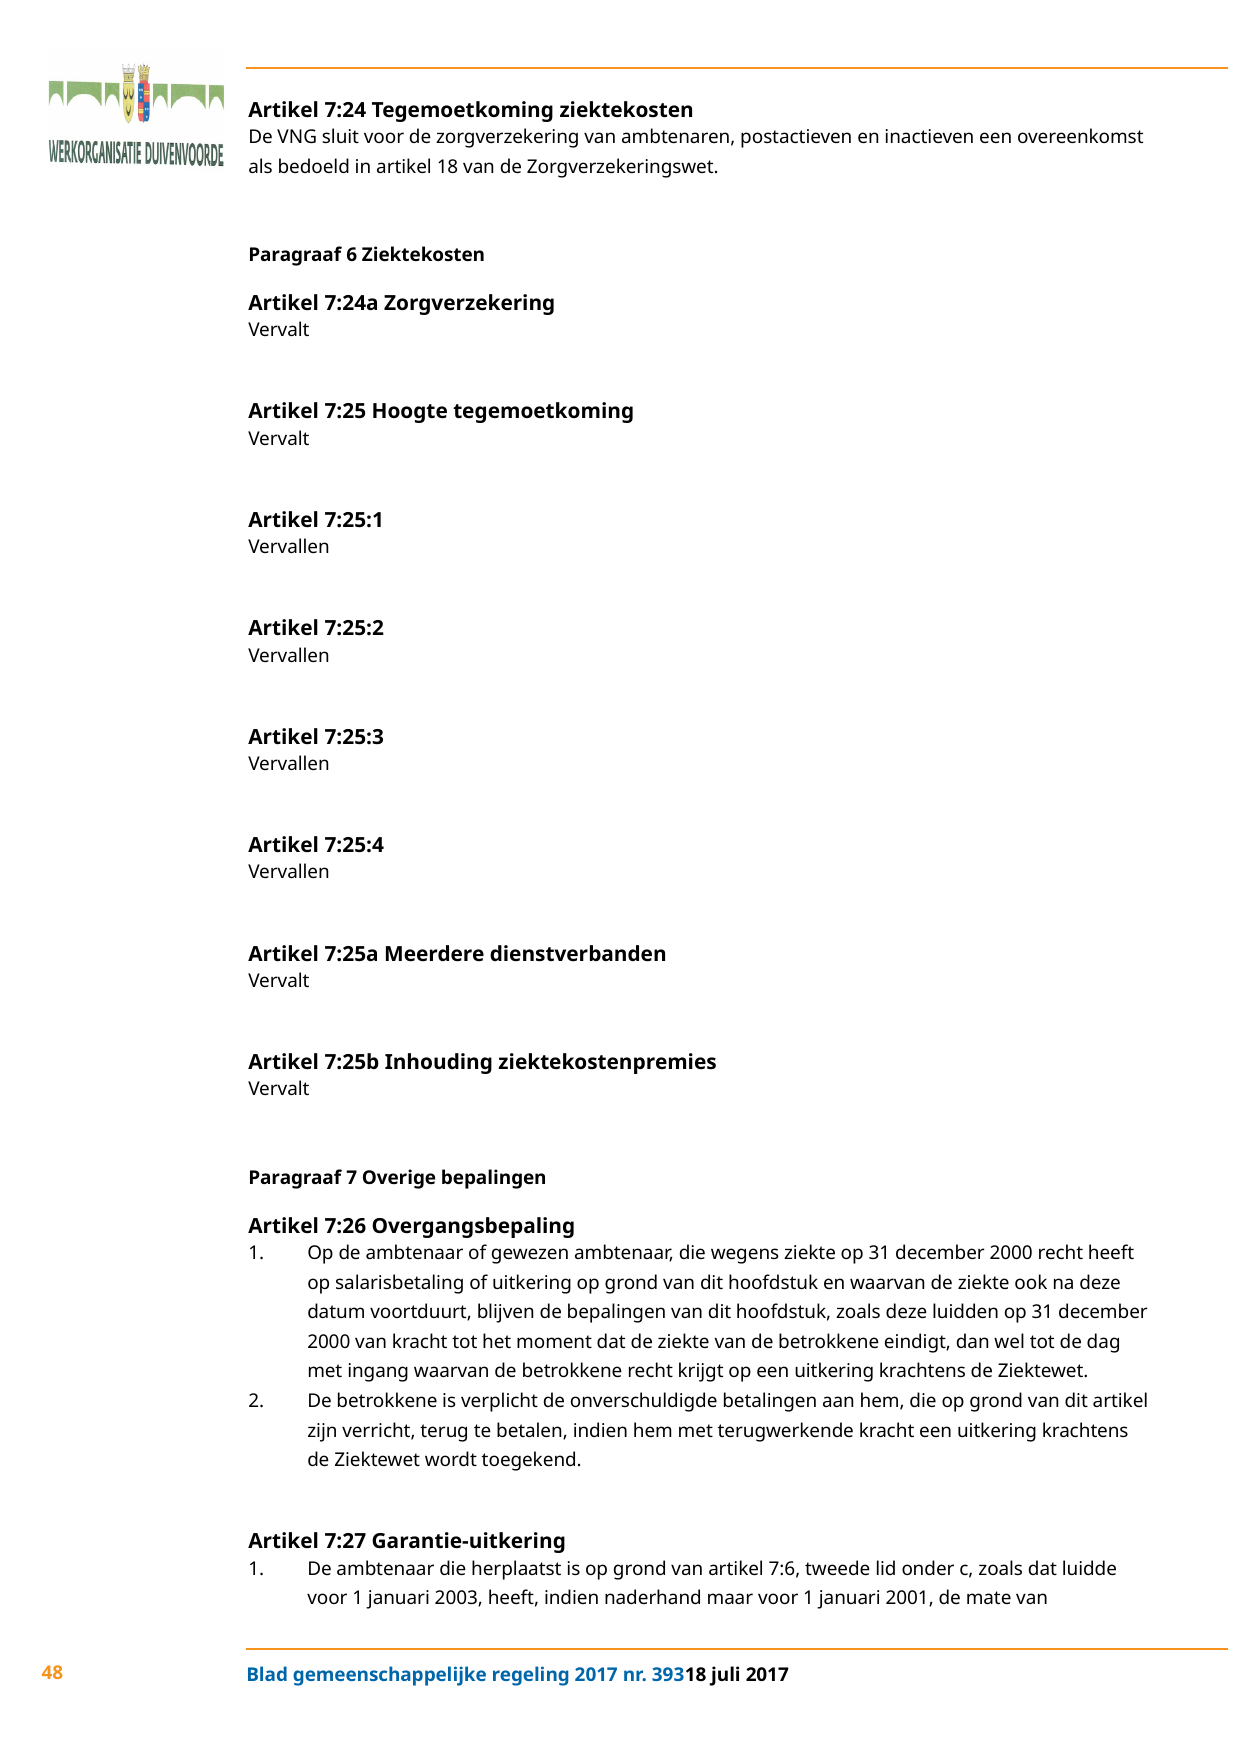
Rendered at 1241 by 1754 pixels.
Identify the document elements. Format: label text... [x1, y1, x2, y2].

text Artikel 7:24 Tegemoetkoming ziektekosten [248, 95, 1152, 123]
text Vervalt [248, 967, 1152, 993]
picture [41, 47, 231, 172]
text Vervallen [248, 642, 1152, 668]
text Vervalt [248, 1076, 1152, 1101]
text Vervallen [248, 750, 1152, 776]
text Artikel 7:25:4 [248, 830, 1152, 859]
text Artikel 7:24a Zorgverzekering [248, 288, 1152, 317]
text Artikel 7:26 Overgangsbepaling [248, 1211, 1152, 1239]
text De VNG sluit voor de zorgverzekering van ambtenaren, postactieven en inactieven een overeenkomst als bedoeld in artikel 18 van de Zorgverzekeringswet. [248, 123, 1152, 178]
text Vervalt [248, 425, 1152, 451]
list De betrokkene is verplicht de onverschuldigde betalingen aan hem, die op grond van dit artikel zijn verricht, terug te betalen, indien hem met terugwerkende kracht een uitkering krachtens de Ziektewet wordt toegekend. [248, 1387, 1152, 1472]
list De ambtenaar die herplaatst is op grond van artikel 7:6, tweede lid onder c, zoals dat luidde voor 1 januari 2003, heeft, indien naderhand maar voor 1 januari 2001, de mate van [248, 1555, 1152, 1610]
text Artikel 7:25:1 [248, 505, 1152, 533]
text Vervalt [248, 317, 1152, 342]
text Artikel 7:25 Hoogte tegemoetkoming [248, 397, 1152, 425]
text Paragraaf 6 Ziektekosten [248, 242, 1152, 267]
list Op de ambtenaar of gewezen ambtenaar, die wegens ziekte op 31 december 2000 recht heeft op salarisbetaling of uitkering op grond van dit hoofdstuk en waarvan de ziekte ook na deze datum voortduurt, blijven de bepalingen van dit hoofdstuk, zoals deze luidden op 31 december 2000 van kracht tot het moment dat de ziekte van de betrokkene eindigt, dan wel tot de dag met ingang waarvan de betrokkene recht krijgt op een uitkering krachtens de Ziektewet. [248, 1239, 1152, 1383]
text Artikel 7:27 Garantie-uitkering [248, 1526, 1152, 1555]
text Vervallen [248, 533, 1152, 559]
text Paragraaf 7 Overige bepalingen [248, 1164, 1152, 1190]
text Vervallen [248, 859, 1152, 884]
text Artikel 7:25b Inhouding ziektekostenpremies [248, 1047, 1152, 1076]
text Artikel 7:25:2 [248, 613, 1152, 642]
text Artikel 7:25:3 [248, 722, 1152, 750]
text Artikel 7:25a Meerdere dienstverbanden [248, 939, 1152, 967]
